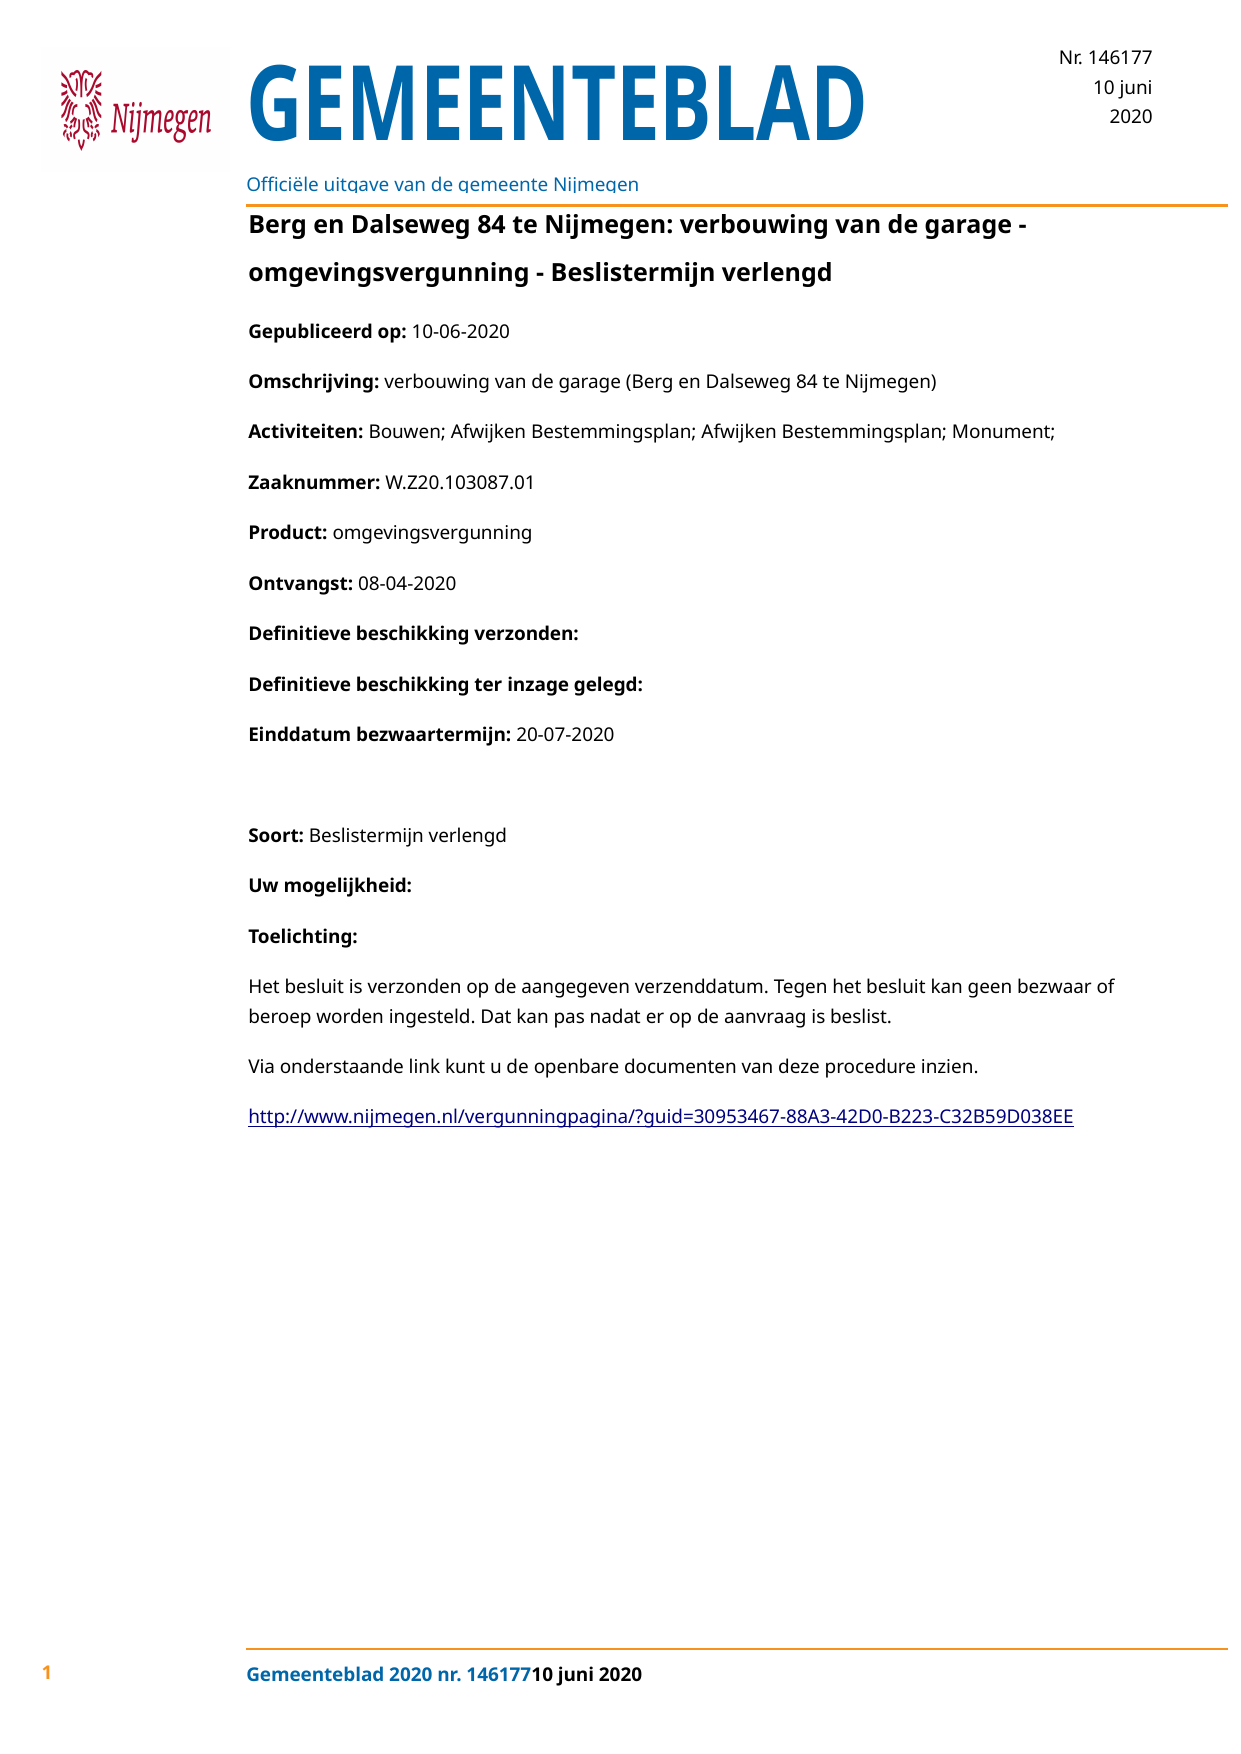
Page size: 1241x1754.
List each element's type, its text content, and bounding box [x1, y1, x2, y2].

text Product: omgevingsvergunning [248, 519, 1152, 545]
text Gepubliceerd op: 10-06-2020 [248, 318, 1152, 344]
text http://www.nijmegen.nl/vergunningpagina/?guid=30953467-88A3-42D0-B223-C32B59D038EE [248, 1104, 1152, 1129]
text Via onderstaande link kunt u de openbare documenten van deze procedure inzien. [248, 1053, 1152, 1079]
text Soort: Beslistermijn verlengd [248, 822, 1152, 848]
text Definitieve beschikking verzonden: [248, 620, 1152, 646]
text Berg en Dalseweg 84 te Nijmegen: verbouwing van de garage - omgevingsvergunning - Beslistermijn verlengd [248, 207, 1152, 288]
text Toelichting: [248, 923, 1152, 949]
text Einddatum bezwaartermijn: 20-07-2020 [248, 721, 1152, 747]
picture [41, 47, 231, 172]
text Het besluit is verzonden op de aangegeven verzenddatum. Tegen het besluit kan geen bezwaar of beroep worden ingesteld. Dat kan pas nadat er op de aanvraag is beslist. [248, 973, 1152, 1029]
text Ontvangst: 08-04-2020 [248, 570, 1152, 596]
text Zaaknummer: W.Z20.103087.01 [248, 469, 1152, 495]
text Definitieve beschikking ter inzage gelegd: [248, 671, 1152, 697]
text Activiteiten: Bouwen; Afwijken Bestemmingsplan; Afwijken Bestemmingsplan; Monument; [248, 419, 1152, 444]
text Omschrijving: verbouwing van de garage (Berg en Dalseweg 84 te Nijmegen) [248, 368, 1152, 394]
text Uw mogelijkheid: [248, 872, 1152, 898]
